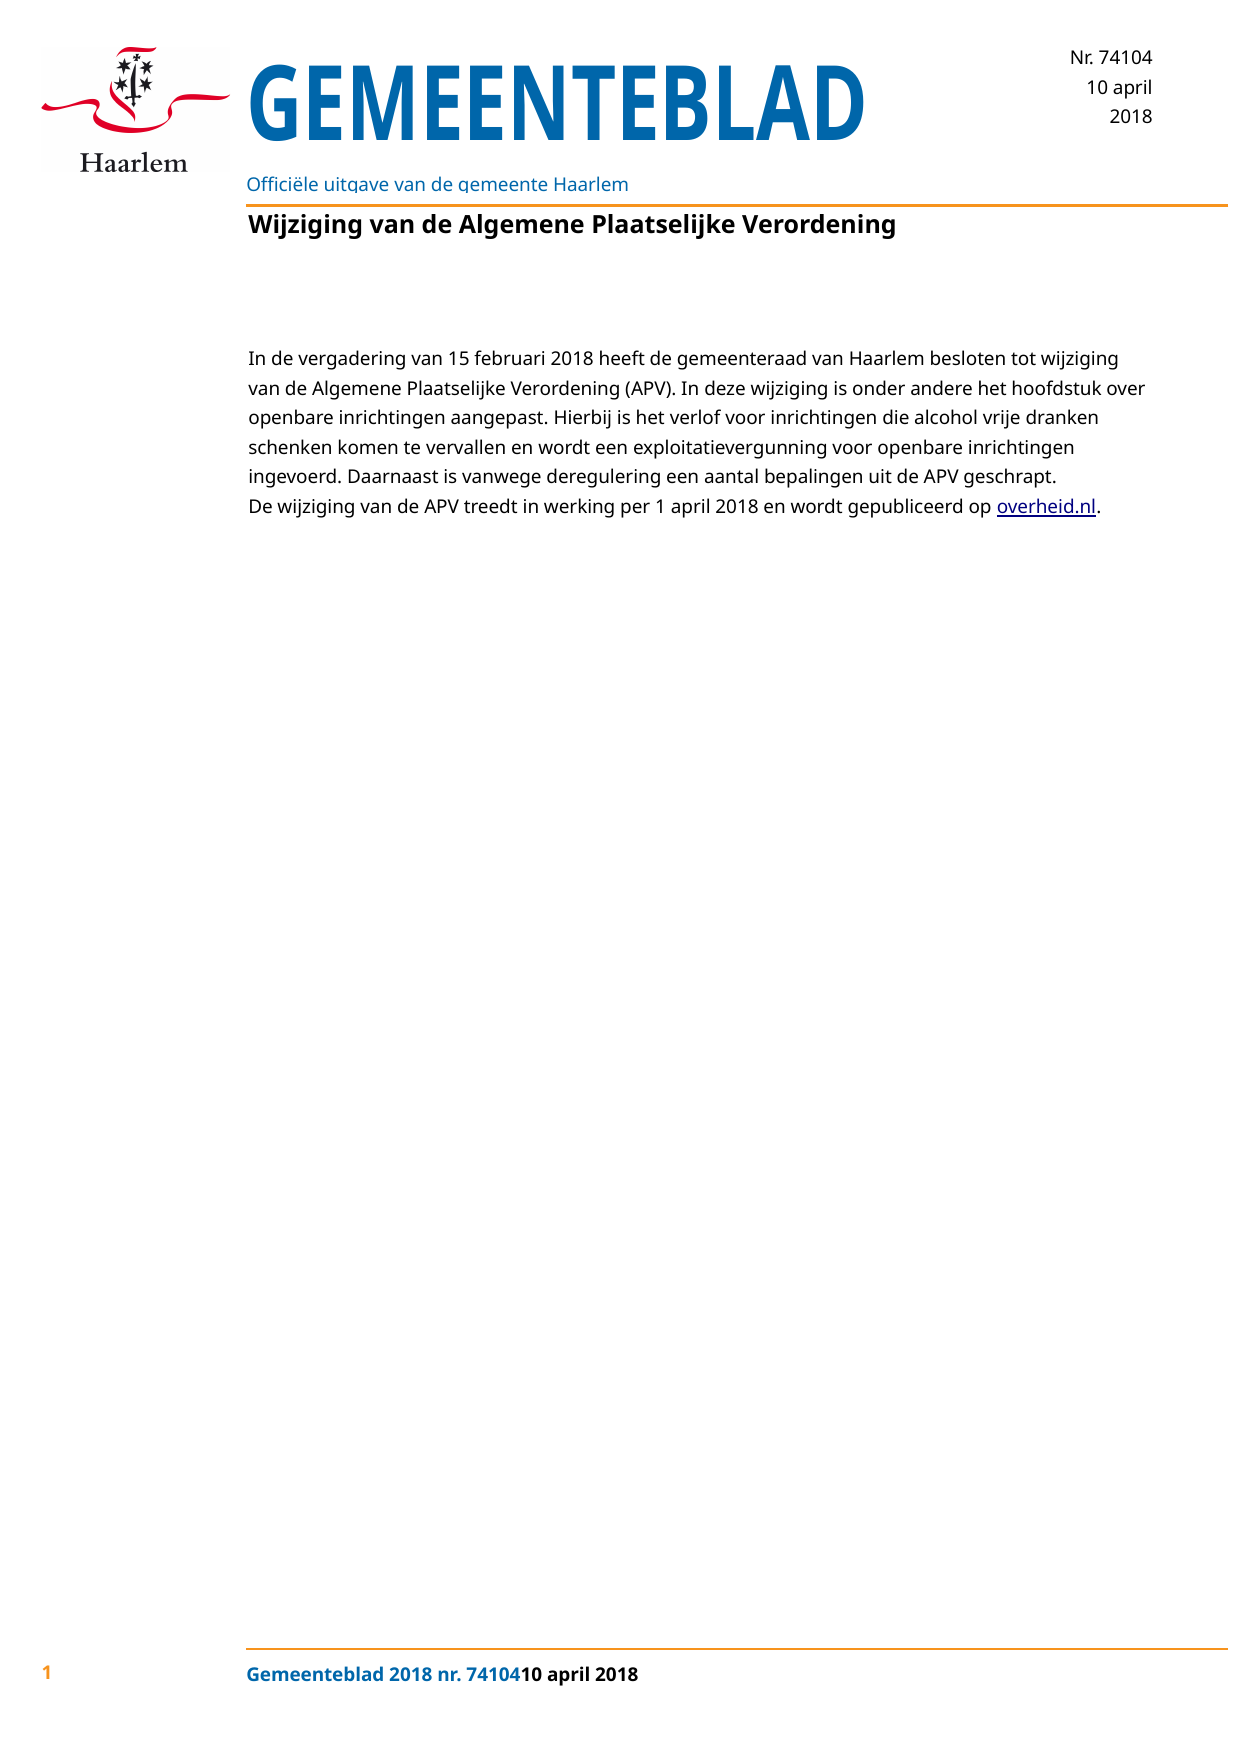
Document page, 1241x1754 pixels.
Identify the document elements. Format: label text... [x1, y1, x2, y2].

picture [41, 47, 231, 172]
text Wijziging van de Algemene Plaatselijke Verordening [248, 207, 1152, 241]
text De wijziging van de APV treedt in werking per 1 april 2018 en wordt gepubliceerd op overheid.nl. [248, 493, 1152, 519]
text In de vergadering van 15 februari 2018 heeft de gemeenteraad van Haarlem besloten tot wijziging van de Algemene Plaatselijke Verordening (APV). In deze wijziging is onder andere het hoofdstuk over openbare inrichtingen aangepast. Hierbij is het verlof voor inrichtingen die alcohol vrije dranken schenken komen te vervallen en wordt een exploitatievergunning voor openbare inrichtingen ingevoerd. Daarnaast is vanwege deregulering een aantal bepalingen uit de APV geschrapt. [248, 345, 1152, 489]
